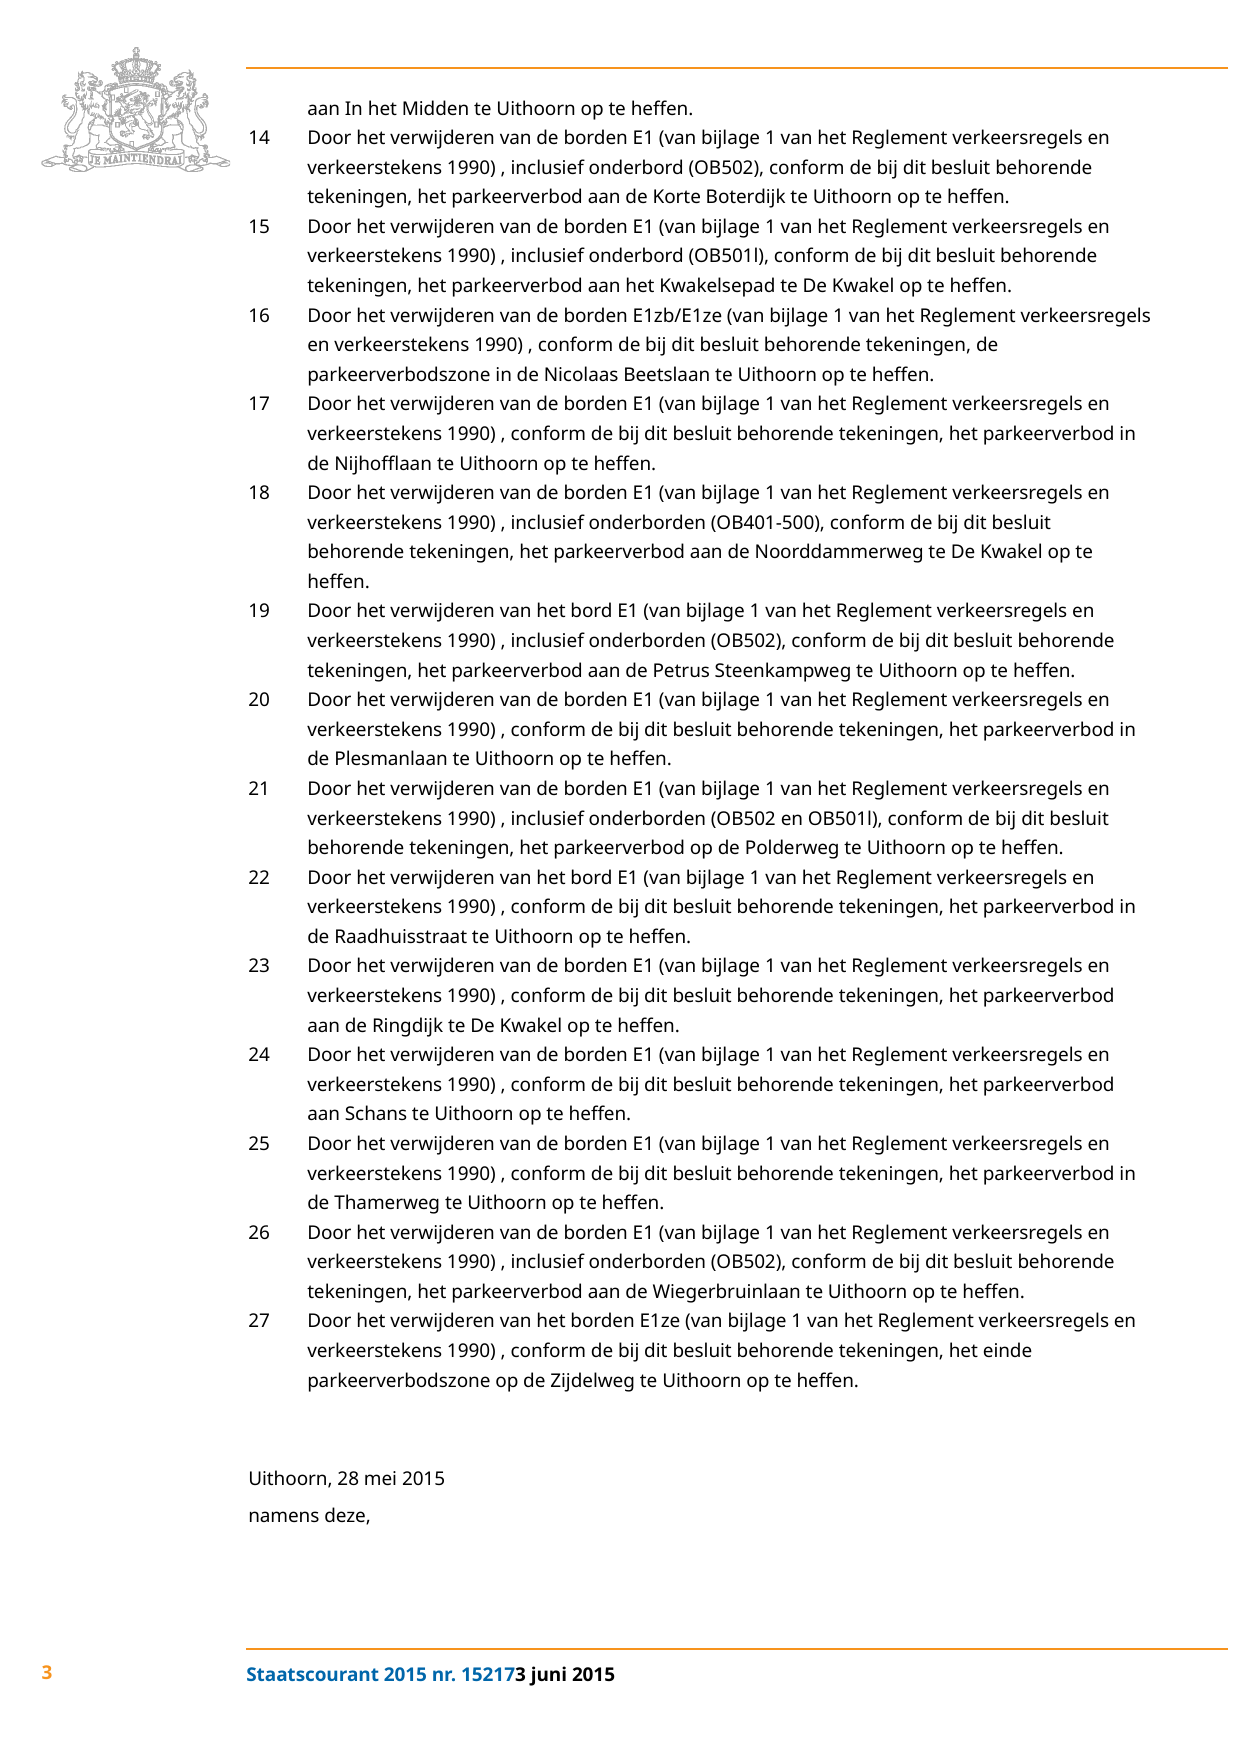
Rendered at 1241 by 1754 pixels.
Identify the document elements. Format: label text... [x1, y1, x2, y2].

list Door het verwijderen van de borden E1 (van bijlage 1 van het Reglement verkeersregels en verkeerstekens 1990) , conform de bij dit besluit behorende tekeningen, het parkeerverbod in de Plesmanlaan te Uithoorn op te heffen. [248, 686, 1152, 771]
list Door het verwijderen van de borden E1 (van bijlage 1 van het Reglement verkeersregels en verkeerstekens 1990) , inclusief onderbord (OB502), conform de bij dit besluit behorende tekeningen, het parkeerverbod aan de Korte Boterdijk te Uithoorn op te heffen. [248, 124, 1152, 209]
list Door het verwijderen van de borden E1 (van bijlage 1 van het Reglement verkeersregels en verkeerstekens 1990) , inclusief onderborden (OB502), conform de bij dit besluit behorende tekeningen, het parkeerverbod aan de Wiegerbruinlaan te Uithoorn op te heffen. [248, 1219, 1152, 1304]
list Door het verwijderen van de borden E1 (van bijlage 1 van het Reglement verkeersregels en verkeerstekens 1990) , conform de bij dit besluit behorende tekeningen, het parkeerverbod in de Thamerweg te Uithoorn op te heffen. [248, 1130, 1152, 1215]
list Door het verwijderen van de borden E1 (van bijlage 1 van het Reglement verkeersregels en verkeerstekens 1990) , inclusief onderborden (OB502 en OB501l), conform de bij dit besluit behorende tekeningen, het parkeerverbod op de Polderweg te Uithoorn op te heffen. [248, 775, 1152, 860]
list Door het verwijderen van de borden E1 (van bijlage 1 van het Reglement verkeersregels en verkeerstekens 1990) , inclusief onderbord (OB501l), conform de bij dit besluit behorende tekeningen, het parkeerverbod aan het Kwakelsepad te De Kwakel op te heffen. [248, 213, 1152, 298]
text Uithoorn, 28 mei 2015 [248, 1470, 1152, 1490]
list Door het verwijderen van de borden E1 (van bijlage 1 van het Reglement verkeersregels en verkeerstekens 1990) , conform de bij dit besluit behorende tekeningen, het parkeerverbod aan de Ringdijk te De Kwakel op te heffen. [248, 953, 1152, 1038]
list Door het verwijderen van het bord E1 (van bijlage 1 van het Reglement verkeersregels en verkeerstekens 1990) , inclusief onderborden (OB502), conform de bij dit besluit behorende tekeningen, het parkeerverbod aan de Petrus Steenkampweg te Uithoorn op te heffen. [248, 598, 1152, 683]
list Door het verwijderen van de borden E1 (van bijlage 1 van het Reglement verkeersregels en verkeerstekens 1990) , conform de bij dit besluit behorende tekeningen, het parkeerverbod in de Nijhofflaan te Uithoorn op te heffen. [248, 391, 1152, 476]
list Door het verwijderen van het borden E1ze (van bijlage 1 van het Reglement verkeersregels en verkeerstekens 1990) , conform de bij dit besluit behorende tekeningen, het einde parkeerverbodszone op de Zijdelweg te Uithoorn op te heffen. [248, 1308, 1152, 1393]
text namens deze, [248, 1507, 1152, 1527]
list aan In het Midden te Uithoorn op te heffen. [248, 95, 1152, 121]
list Door het verwijderen van de borden E1zb/E1ze (van bijlage 1 van het Reglement verkeersregels en verkeerstekens 1990) , conform de bij dit besluit behorende tekeningen, de parkeerverbodszone in de Nicolaas Beetslaan te Uithoorn op te heffen. [248, 302, 1152, 387]
picture [41, 47, 231, 172]
list Door het verwijderen van de borden E1 (van bijlage 1 van het Reglement verkeersregels en verkeerstekens 1990) , conform de bij dit besluit behorende tekeningen, het parkeerverbod aan Schans te Uithoorn op te heffen. [248, 1041, 1152, 1126]
list Door het verwijderen van de borden E1 (van bijlage 1 van het Reglement verkeersregels en verkeerstekens 1990) , inclusief onderborden (OB401-500), conform de bij dit besluit behorende tekeningen, het parkeerverbod aan de Noorddammerweg te De Kwakel op te heffen. [248, 479, 1152, 594]
list Door het verwijderen van het bord E1 (van bijlage 1 van het Reglement verkeersregels en verkeerstekens 1990) , conform de bij dit besluit behorende tekeningen, het parkeerverbod in de Raadhuisstraat te Uithoorn op te heffen. [248, 864, 1152, 949]
